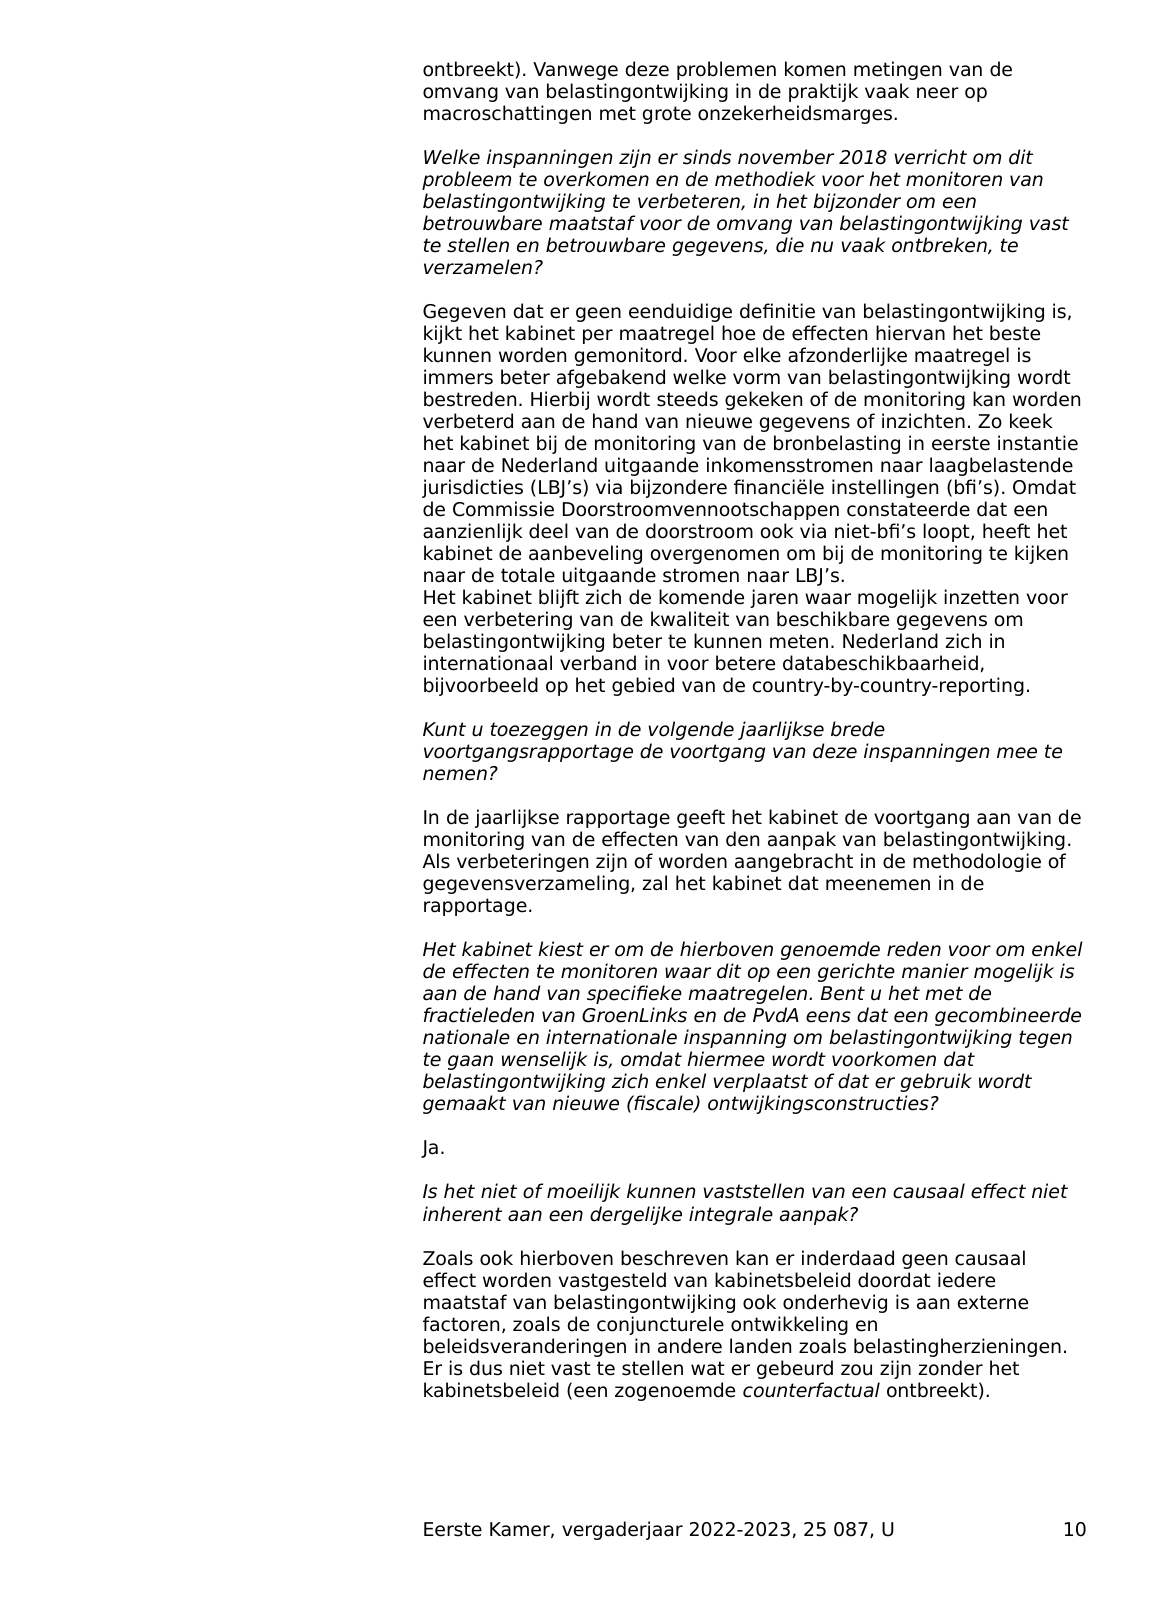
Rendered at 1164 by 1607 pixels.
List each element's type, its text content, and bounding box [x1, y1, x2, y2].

text Kunt u toezeggen in de volgende jaarlijkse brede voortgangsrapportage de voortgang van deze inspanningen mee te nemen? [422, 719, 1087, 785]
text Gegeven dat er geen eenduidige definitie van belastingontwijking is, kijkt het kabinet per maatregel hoe de effecten hiervan het beste kunnen worden gemonitord. Voor elke afzonderlijke maatregel is immers beter afgebakend welke vorm van belastingontwijking wordt bestreden. Hierbij wordt steeds gekeken of de monitoring kan worden verbeterd aan de hand van nieuwe gegevens of inzichten. Zo keek het kabinet bij de monitoring van de bronbelasting in eerste instantie naar de Nederland uitgaande inkomensstromen naar laagbelastende jurisdicties (LBJ’s) via bijzondere financiële instellingen (bfi’s). Omdat de Commissie Doorstroomvennootschappen constateerde dat een aanzienlijk deel van de doorstroom ook via niet-bfi’s loopt, heeft het kabinet de aanbeveling overgenomen om bij de monitoring te kijken naar de totale uitgaande stromen naar LBJ’s. [422, 301, 1087, 587]
text Het kabinet kiest er om de hierboven genoemde reden voor om enkel de effecten te monitoren waar dit op een gerichte manier mogelijk is aan de hand van specifieke maatregelen. Bent u het met de fractieleden van GroenLinks en de PvdA eens dat een gecombineerde nationale en internationale inspanning om belastingontwijking tegen te gaan wenselijk is, omdat hiermee wordt voorkomen dat belastingontwijking zich enkel verplaatst of dat er gebruik wordt gemaakt van nieuwe (fiscale) ontwijkingsconstructies? [422, 939, 1087, 1115]
text Is het niet of moeilijk kunnen vaststellen van een causaal effect niet inherent aan een dergelijke integrale aanpak? [422, 1181, 1087, 1225]
text Welke inspanningen zijn er sinds november 2018 verricht om dit probleem te overkomen en de methodiek voor het monitoren van belastingontwijking te verbeteren, in het bijzonder om een betrouwbare maatstaf voor de omvang van belastingontwijking vast te stellen en betrouwbare gegevens, die nu vaak ontbreken, te verzamelen? [422, 147, 1087, 279]
text Zoals ook hierboven beschreven kan er inderdaad geen causaal effect worden vastgesteld van kabinetsbeleid doordat iedere maatstaf van belastingontwijking ook onderhevig is aan externe factoren, zoals de conjuncturele ontwikkeling en beleidsveranderingen in andere landen zoals belastingherzieningen. Er is dus niet vast te stellen wat er gebeurd zou zijn zonder het kabinetsbeleid (een zogenoemde counterfactual ontbreekt). [422, 1248, 1087, 1401]
text Het kabinet blijft zich de komende jaren waar mogelijk inzetten voor een verbetering van de kwaliteit van beschikbare gegevens om belastingontwijking beter te kunnen meten. Nederland zich in internationaal verband in voor betere databeschikbaarheid, bijvoorbeeld op het gebied van de country-by-country-reporting. [422, 587, 1087, 697]
text In de jaarlijkse rapportage geeft het kabinet de voortgang aan van de monitoring van de effecten van den aanpak van belastingontwijking. Als verbeteringen zijn of worden aangebracht in de methodologie of gegevensverzameling, zal het kabinet dat meenemen in de rapportage. [422, 807, 1087, 917]
text Ja. [422, 1137, 1087, 1159]
text ontbreekt). Vanwege deze problemen komen metingen van de omvang van belastingontwijking in de praktijk vaak neer op macroschattingen met grote onzekerheidsmarges. [422, 59, 1087, 125]
